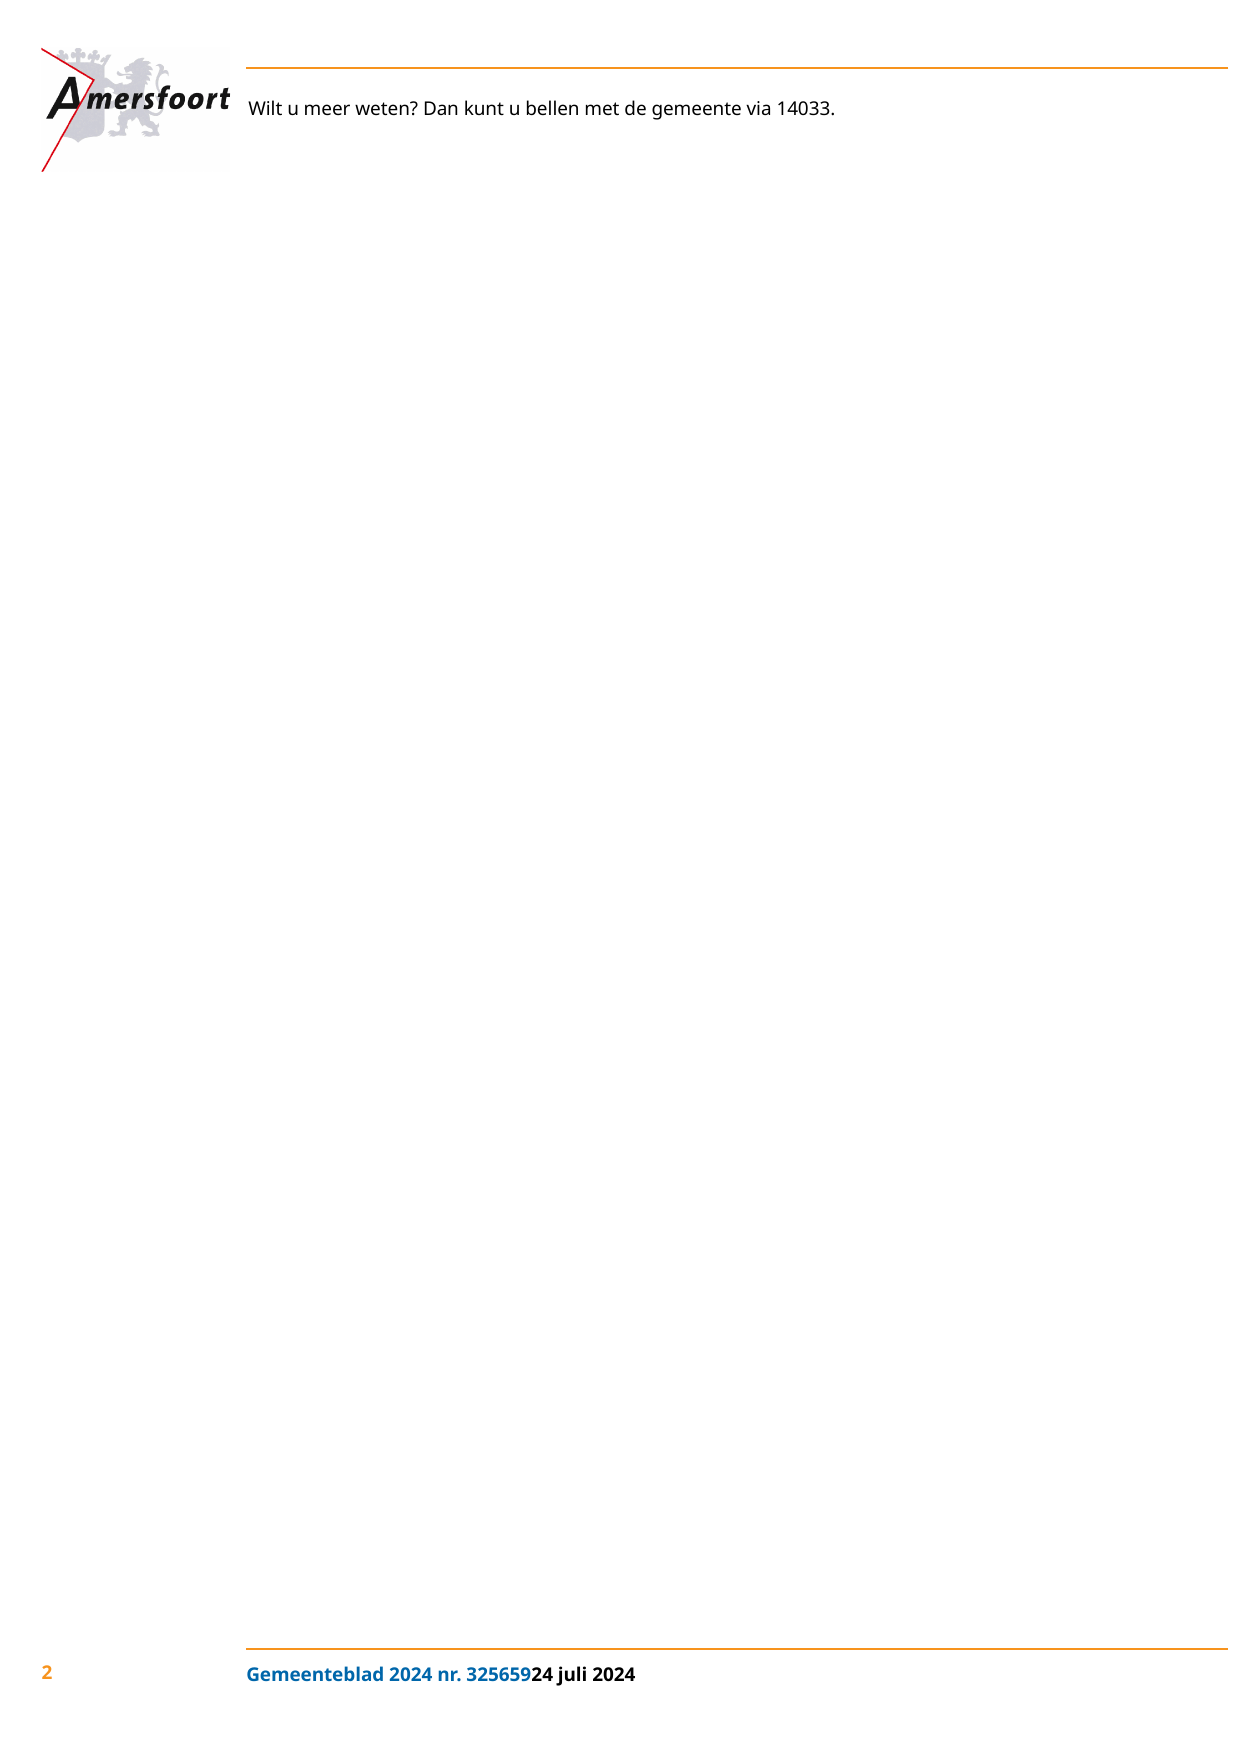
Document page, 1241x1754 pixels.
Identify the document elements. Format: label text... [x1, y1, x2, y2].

text Wilt u meer weten? Dan kunt u bellen met de gemeente via 14033. [248, 95, 1152, 121]
picture [41, 47, 231, 172]
